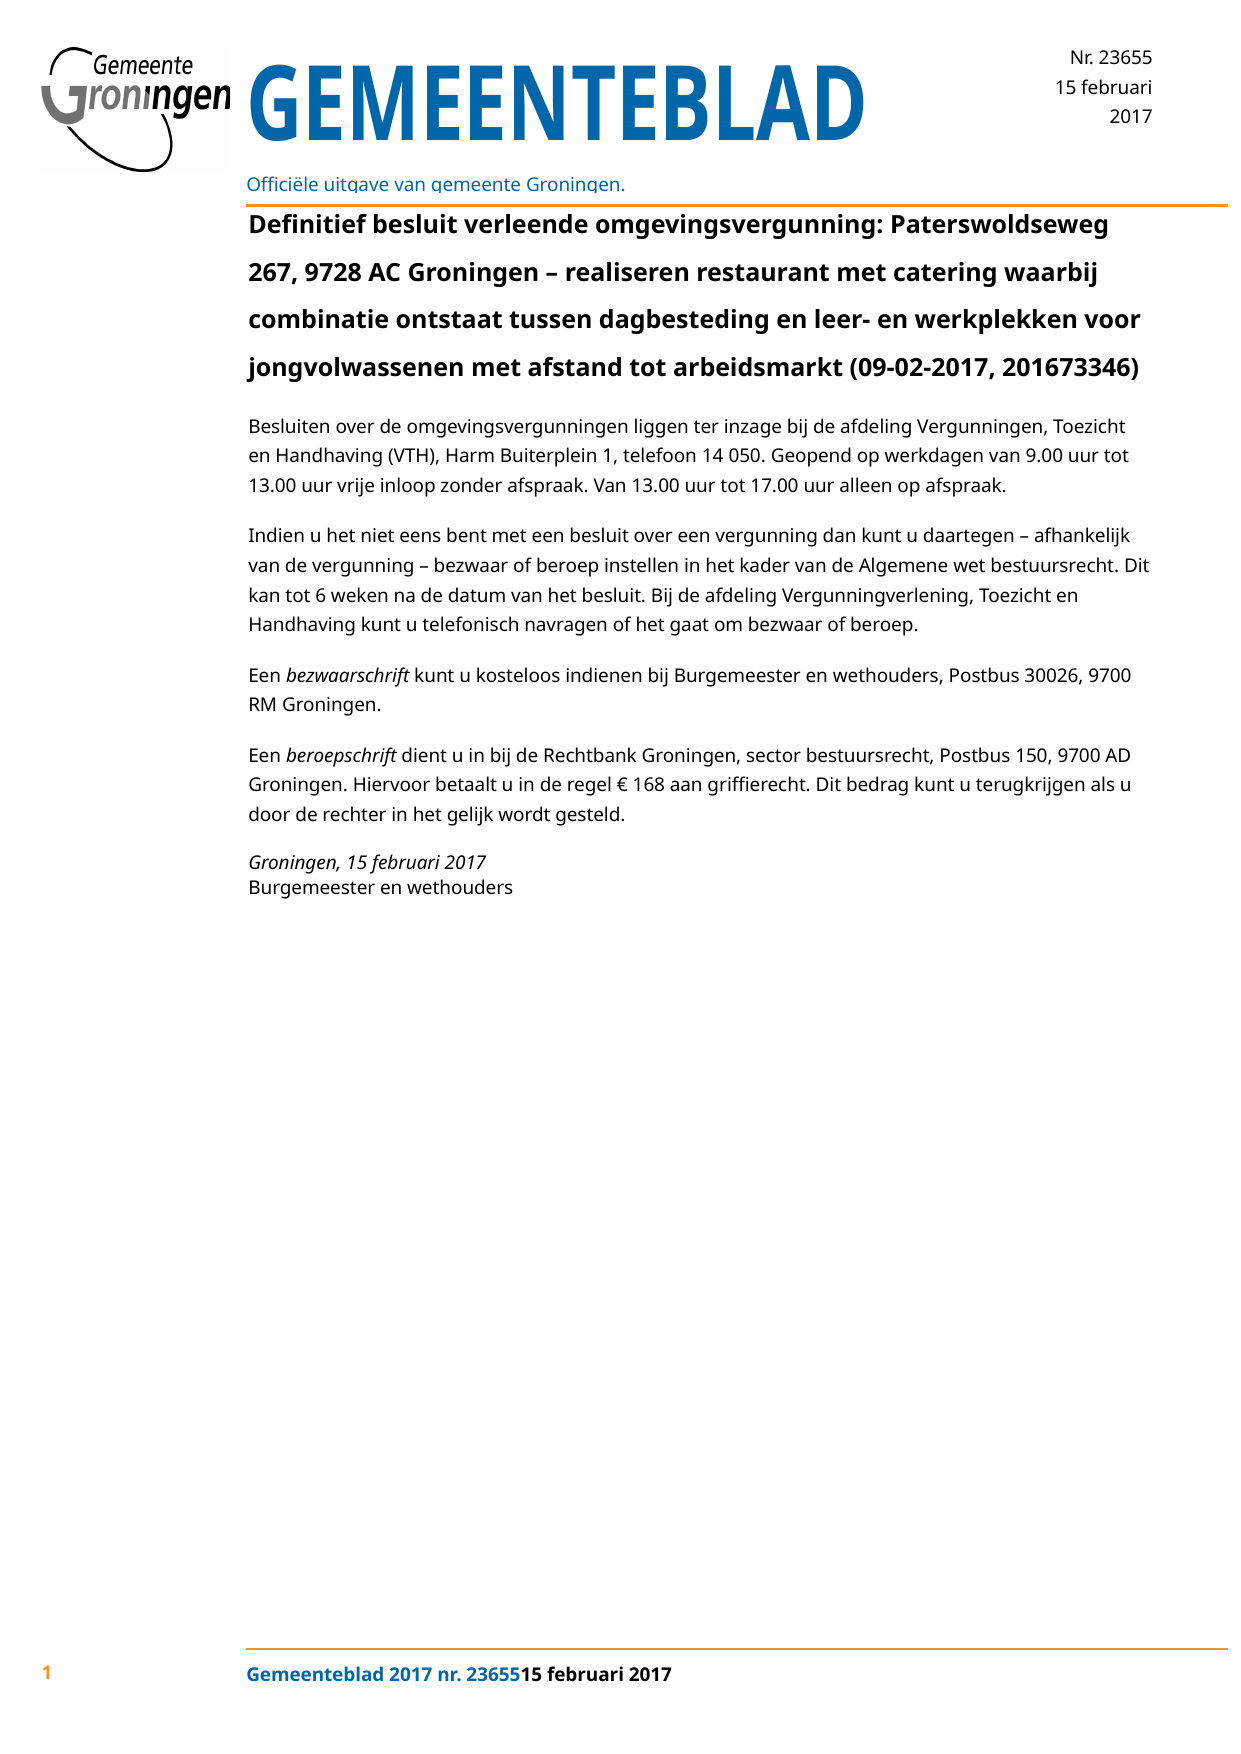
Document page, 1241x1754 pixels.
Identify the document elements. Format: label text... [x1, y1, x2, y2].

text Een bezwaarschrift kunt u kosteloos indienen bij Burgemeester en wethouders, Postbus 30026, 9700 RM Groningen. [248, 662, 1152, 717]
text Burgemeester en wethouders [248, 874, 1152, 900]
text Definitief besluit verleende omgevingsvergunning: Paterswoldseweg 267, 9728 AC Groningen – realiseren restaurant met catering waarbij combinatie ontstaat tussen dagbesteding en leer- en werkplekken voor jongvolwassenen met afstand tot arbeidsmarkt (09-02-2017, 201673346) [248, 207, 1152, 384]
text Groningen, 15 februari 2017 [248, 849, 1152, 874]
text Een beroepschrift dient u in bij de Rechtbank Groningen, sector bestuursrecht, Postbus 150, 9700 AD Groningen. Hiervoor betaalt u in de regel € 168 aan griffierecht. Dit bedrag kunt u terugkrijgen als u door de rechter in het gelijk wordt gesteld. [248, 742, 1152, 827]
text Indien u het niet eens bent met een besluit over een vergunning dan kunt u daartegen – afhankelijk van de vergunning – bezwaar of beroep instellen in het kader van de Algemene wet bestuursrecht. Dit kan tot 6 weken na de datum van het besluit. Bij de afdeling Vergunningverlening, Toezicht en Handhaving kunt u telefonisch navragen of het gaat om bezwaar of beroep. [248, 523, 1152, 637]
text Besluiten over de omgevingsvergunningen liggen ter inzage bij de afdeling Vergunningen, Toezicht en Handhaving (VTH), Harm Buiterplein 1, telefoon 14 050. Geopend op werkdagen van 9.00 uur tot 13.00 uur vrije inloop zonder afspraak. Van 13.00 uur tot 17.00 uur alleen op afspraak. [248, 413, 1152, 498]
picture [41, 47, 231, 172]
